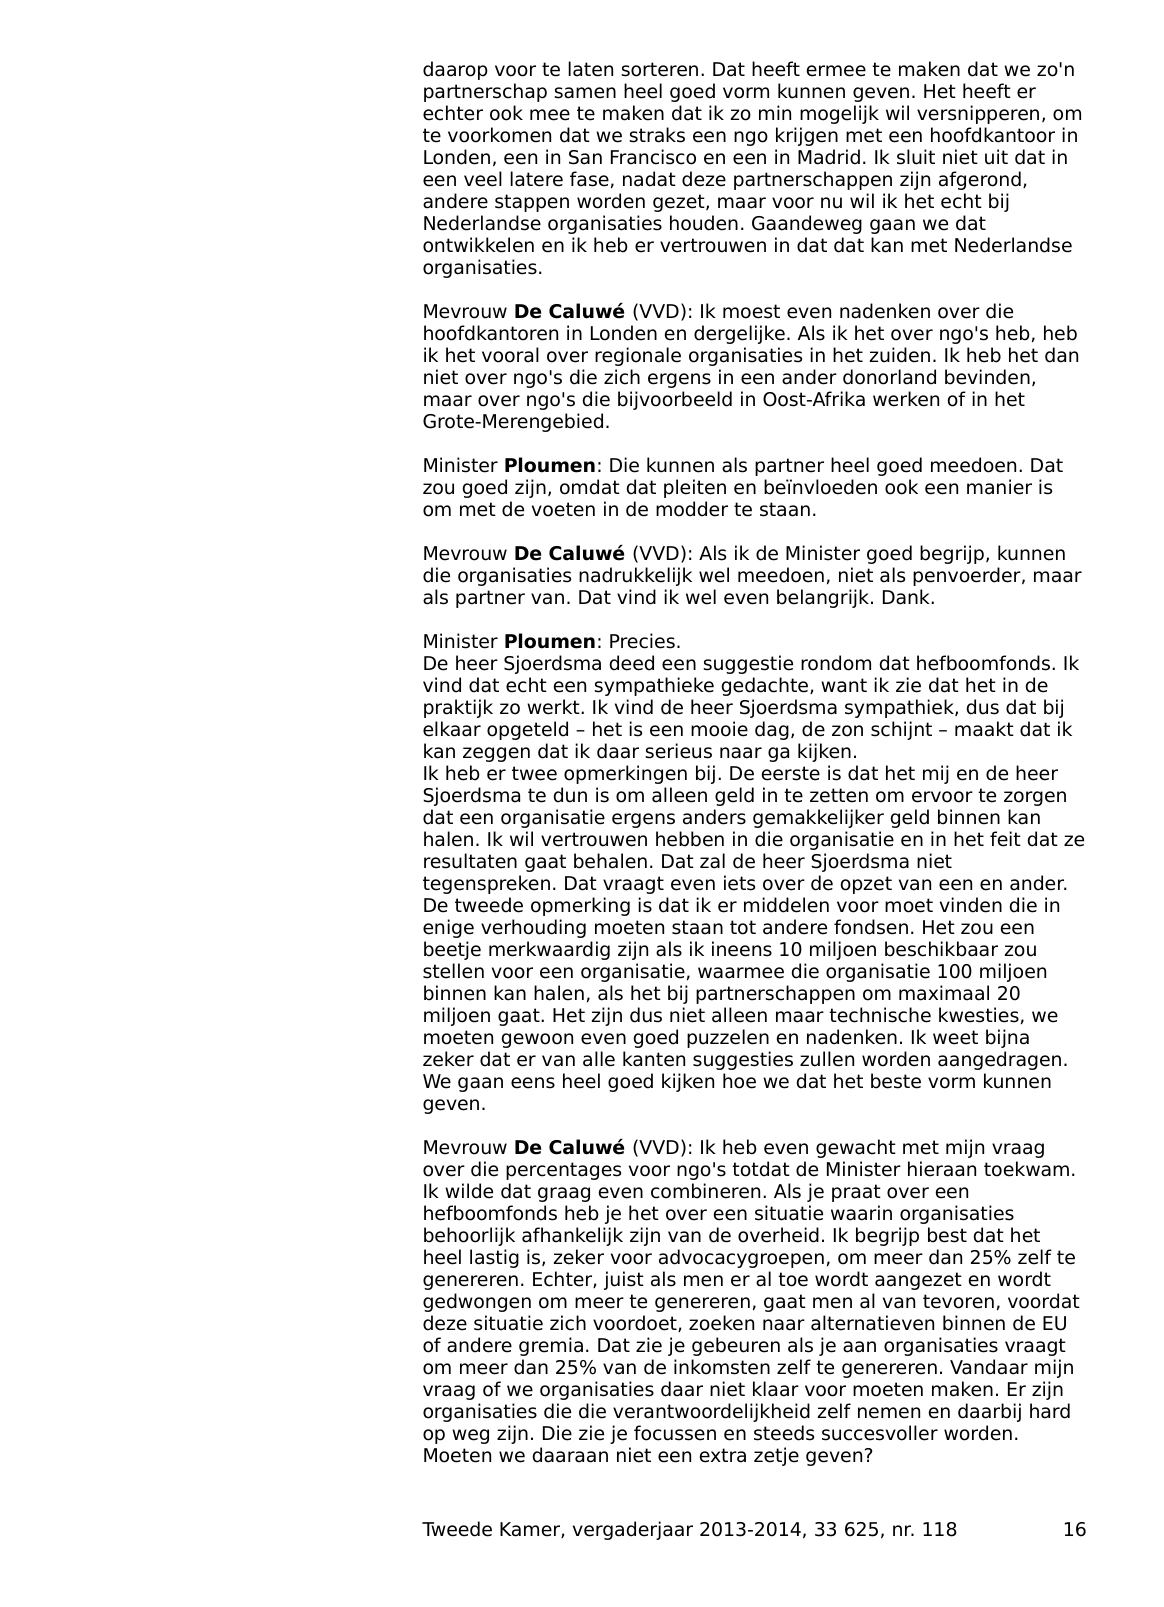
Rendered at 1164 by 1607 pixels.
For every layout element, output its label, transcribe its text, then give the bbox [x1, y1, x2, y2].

text Mevrouw De Caluwé (VVD): Ik heb even gewacht met mijn vraag over die percentages voor ngo's totdat de Minister hieraan toekwam. Ik wilde dat graag even combineren. Als je praat over een hefboomfonds heb je het over een situatie waarin organisaties behoorlijk afhankelijk zijn van de overheid. Ik begrijp best dat het heel lastig is, zeker voor advocacygroepen, om meer dan 25% zelf te genereren. Echter, juist als men er al toe wordt aangezet en wordt gedwongen om meer te genereren, gaat men al van tevoren, voordat deze situatie zich voordoet, zoeken naar alternatieven binnen de EU of andere gremia. Dat zie je gebeuren als je aan organisaties vraagt om meer dan 25% van de inkomsten zelf te genereren. Vandaar mijn vraag of we organisaties daar niet klaar voor moeten maken. Er zijn organisaties die die verantwoordelijkheid zelf nemen en daarbij hard op weg zijn. Die zie je focussen en steeds succesvoller worden. Moeten we daaraan niet een extra zetje geven? [422, 1137, 1087, 1467]
text Minister Ploumen: Die kunnen als partner heel goed meedoen. Dat zou goed zijn, omdat dat pleiten en beïnvloeden ook een manier is om met de voeten in de modder te staan. [422, 455, 1087, 521]
text De heer Sjoerdsma deed een suggestie rondom dat hefboomfonds. Ik vind dat echt een sympathieke gedachte, want ik zie dat het in de praktijk zo werkt. Ik vind de heer Sjoerdsma sympathiek, dus dat bij elkaar opgeteld – het is een mooie dag, de zon schijnt – maakt dat ik kan zeggen dat ik daar serieus naar ga kijken. [422, 653, 1087, 763]
text Mevrouw De Caluwé (VVD): Als ik de Minister goed begrijp, kunnen die organisaties nadrukkelijk wel meedoen, niet als penvoerder, maar als partner van. Dat vind ik wel even belangrijk. Dank. [422, 543, 1087, 609]
text Ik heb er twee opmerkingen bij. De eerste is dat het mij en de heer Sjoerdsma te dun is om alleen geld in te zetten om ervoor te zorgen dat een organisatie ergens anders gemakkelijker geld binnen kan halen. Ik wil vertrouwen hebben in die organisatie en in het feit dat ze resultaten gaat behalen. Dat zal de heer Sjoerdsma niet tegenspreken. Dat vraagt even iets over de opzet van een en ander. De tweede opmerking is dat ik er middelen voor moet vinden die in enige verhouding moeten staan tot andere fondsen. Het zou een beetje merkwaardig zijn als ik ineens 10 miljoen beschikbaar zou stellen voor een organisatie, waarmee die organisatie 100 miljoen binnen kan halen, als het bij partnerschappen om maximaal 20 miljoen gaat. Het zijn dus niet alleen maar technische kwesties, we moeten gewoon even goed puzzelen en nadenken. Ik weet bijna zeker dat er van alle kanten suggesties zullen worden aangedragen. We gaan eens heel goed kijken hoe we dat het beste vorm kunnen geven. [422, 763, 1087, 1115]
text Mevrouw De Caluwé (VVD): Ik moest even nadenken over die hoofdkantoren in Londen en dergelijke. Als ik het over ngo's heb, heb ik het vooral over regionale organisaties in het zuiden. Ik heb het dan niet over ngo's die zich ergens in een ander donorland bevinden, maar over ngo's die bijvoorbeeld in Oost-Afrika werken of in het Grote-Merengebied. [422, 301, 1087, 433]
text Minister Ploumen: Precies. [422, 631, 1087, 653]
text daarop voor te laten sorteren. Dat heeft ermee te maken dat we zo'n partnerschap samen heel goed vorm kunnen geven. Het heeft er echter ook mee te maken dat ik zo min mogelijk wil versnipperen, om te voorkomen dat we straks een ngo krijgen met een hoofdkantoor in Londen, een in San Francisco en een in Madrid. Ik sluit niet uit dat in een veel latere fase, nadat deze partnerschappen zijn afgerond, andere stappen worden gezet, maar voor nu wil ik het echt bij Nederlandse organisaties houden. Gaandeweg gaan we dat ontwikkelen en ik heb er vertrouwen in dat dat kan met Nederlandse organisaties. [422, 59, 1087, 279]
